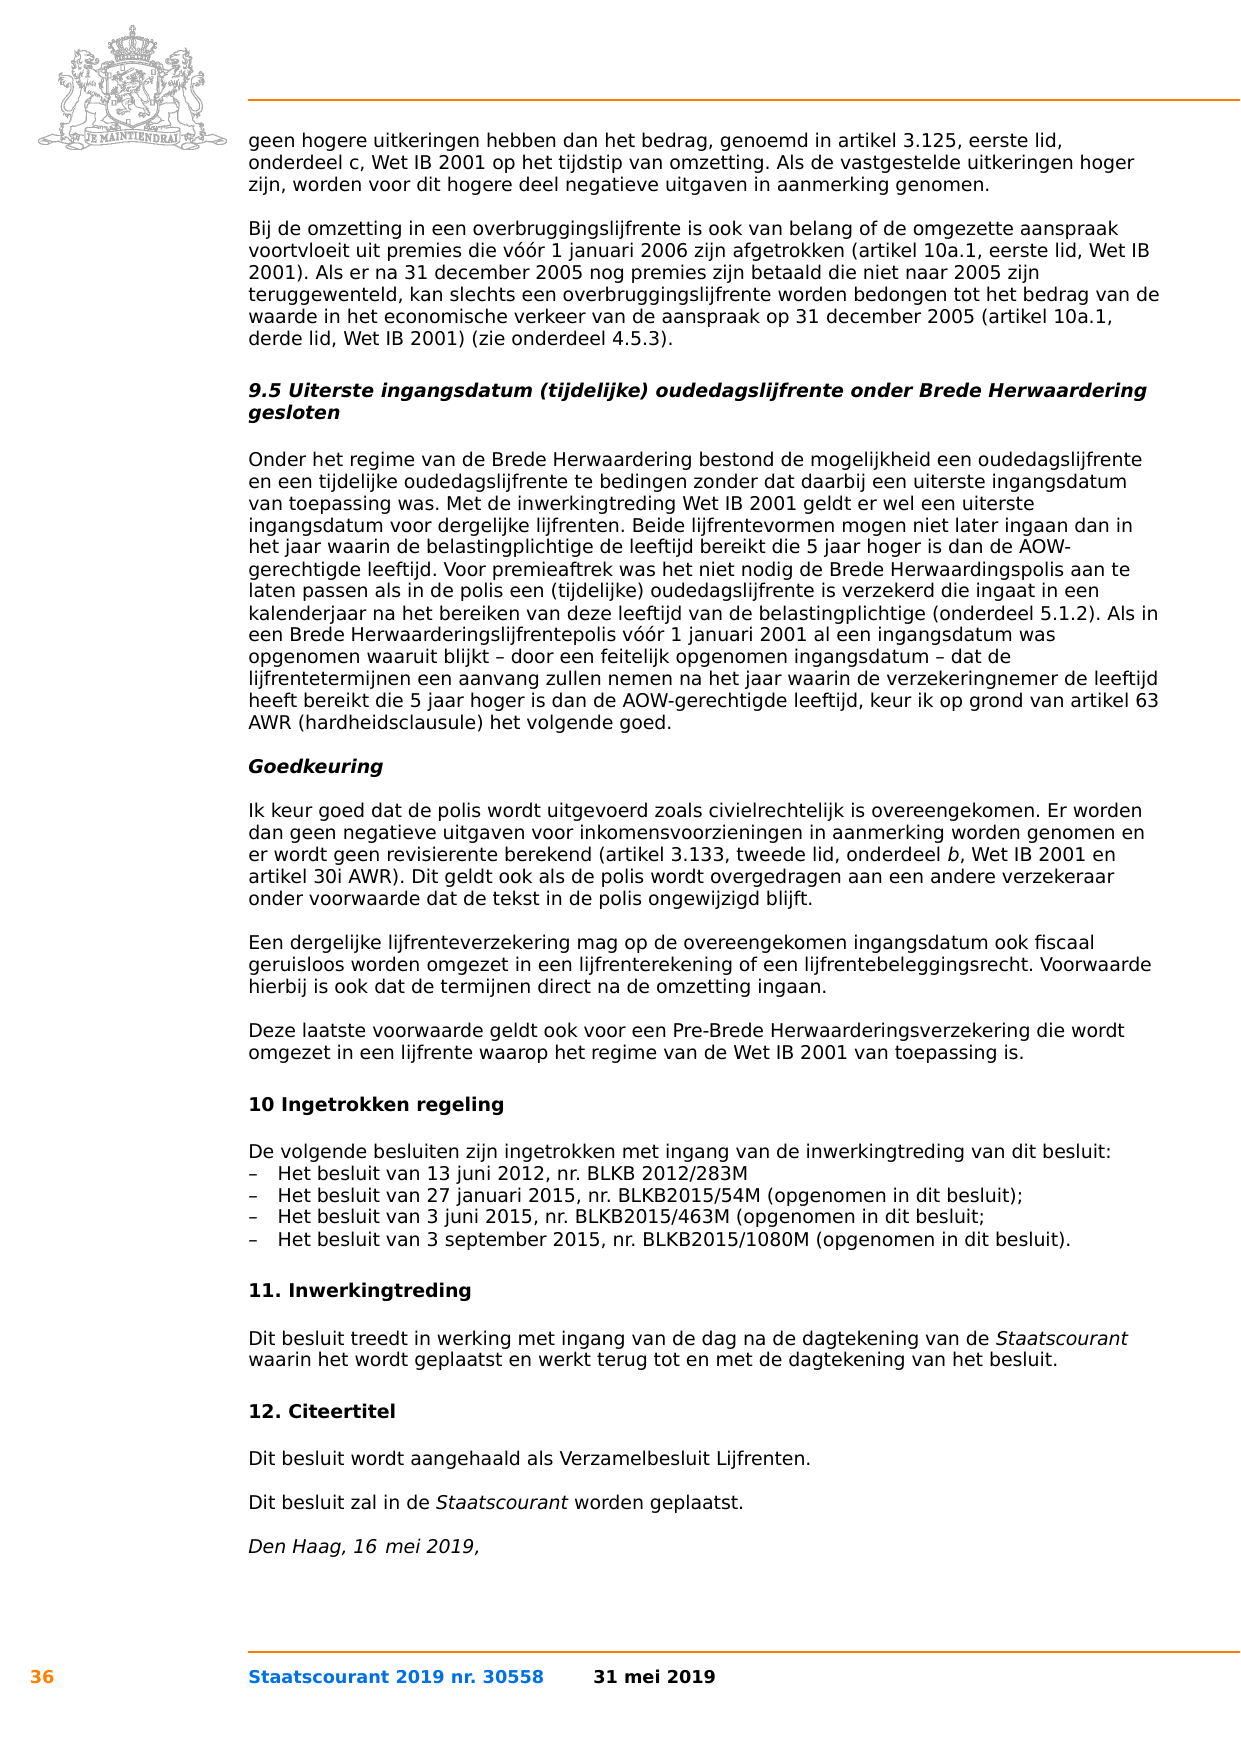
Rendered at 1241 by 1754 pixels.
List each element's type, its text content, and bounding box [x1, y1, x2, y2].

text De volgende besluiten zijn ingetrokken met ingang van de inwerkingtreding van dit besluit: [248, 1141, 1163, 1162]
text Onder het regime van de Brede Herwaardering bestond de mogelijkheid een oudedagslijfrente en een tijdelijke oudedagslijfrente te bedingen zonder dat daarbij een uiterste ingangsdatum van toepassing was. Met de inwerkingtreding Wet IB 2001 geldt er wel een uiterste ingangsdatum voor dergelijke lijfrenten. Beide lijfrentevormen mogen niet later ingaan dan in het jaar waarin de belastingplichtige de leeftijd bereikt die 5 jaar hoger is dan de AOW-gerechtigde leeftijd. Voor premieaftrek was het niet nodig de Brede Herwaardingspolis aan te laten passen als in de polis een (tijdelijke) oudedagslijfrente is verzekerd die ingaat in een kalenderjaar na het bereiken van deze leeftijd van de belastingplichtige (onderdeel 5.1.2). Als in een Brede Herwaarderingslijfrentepolis vóór 1 januari 2001 al een ingangsdatum was opgenomen waaruit blijkt – door een feitelijk opgenomen ingangsdatum – dat de lijfrentetermijnen een aanvang zullen nemen na het jaar waarin de verzekeringnemer de leeftijd heeft bereikt die 5 jaar hoger is dan de AOW-gerechtigde leeftijd, keur ik op grond van artikel 63 AWR (hardheidsclausule) het volgende goed. [248, 448, 1163, 734]
text Dit besluit zal in de Staatscourant worden geplaatst. [248, 1492, 1163, 1514]
subtitle 11. Inwerkingtreding [248, 1280, 1163, 1302]
text Dit besluit treedt in werking met ingang van de dag na de dagtekening van de Staatscourant waarin het wordt geplaatst en werkt terug tot en met de dagtekening van het besluit. [248, 1327, 1163, 1371]
picture [38, 25, 227, 150]
subtitle 9.5 Uiterste ingangsdatum (tijdelijke) oudedagslijfrente onder Brede Herwaardering gesloten [248, 379, 1163, 423]
text Ik keur goed dat de polis wordt uitgevoerd zoals civielrechtelijk is overeengekomen. Er worden dan geen negatieve uitgaven voor inkomensvoorzieningen in aanmerking worden genomen en er wordt geen revisierente berekend (artikel 3.133, tweede lid, onderdeel b, Wet IB 2001 en artikel 30i AWR). Dit geldt ook als de polis wordt overgedragen aan een andere verzekeraar onder voorwaarde dat de tekst in de polis ongewijzigd blijft. [248, 800, 1163, 910]
text Dit besluit wordt aangehaald als Verzamelbesluit Lijfrenten. [248, 1448, 1163, 1470]
text – Het besluit van 13 juni 2012, nr. BLKB 2012/283M [248, 1162, 1163, 1184]
subtitle Goedkeuring [248, 756, 1163, 778]
subtitle 12. Citeertitel [248, 1401, 1163, 1423]
text Bij de omzetting in een overbruggingslijfrente is ook van belang of de omgezette aanspraak voortvloeit uit premies die vóór 1 januari 2006 zijn afgetrokken (artikel 10a.1, eerste lid, Wet IB 2001). Als er na 31 december 2005 nog premies zijn betaald die niet naar 2005 zijn teruggewenteld, kan slechts een overbruggingslijfrente worden bedongen tot het bedrag van de waarde in het economische verkeer van de aanspraak op 31 december 2005 (artikel 10a.1, derde lid, Wet IB 2001) (zie onderdeel 4.5.3). [248, 218, 1163, 349]
text – Het besluit van 3 juni 2015, nr. BLKB2015/463M (opgenomen in dit besluit; [248, 1206, 1163, 1228]
text – Het besluit van 27 januari 2015, nr. BLKB2015/54M (opgenomen in dit besluit); [248, 1184, 1163, 1206]
text – Het besluit van 3 september 2015, nr. BLKB2015/1080M (opgenomen in dit besluit). [248, 1228, 1163, 1250]
text geen hogere uitkeringen hebben dan het bedrag, genoemd in artikel 3.125, eerste lid, onderdeel c, Wet IB 2001 op het tijdstip van omzetting. Als de vastgestelde uitkeringen hoger zijn, worden voor dit hogere deel negatieve uitgaven in aanmerking genomen. [248, 130, 1163, 196]
text Deze laatste voorwaarde geldt ook voor een Pre-Brede Herwaarderingsverzekering die wordt omgezet in een lijfrente waarop het regime van de Wet IB 2001 van toepassing is. [248, 1019, 1163, 1063]
text Den Haag, 16 mei 2019, [248, 1536, 1163, 1558]
text Een dergelijke lijfrenteverzekering mag op de overeengekomen ingangsdatum ook fiscaal geruisloos worden omgezet in een lijfrenterekening of een lijfrentebeleggingsrecht. Voorwaarde hierbij is ook dat de termijnen direct na de omzetting ingaan. [248, 932, 1163, 998]
subtitle 10 Ingetrokken regeling [248, 1093, 1163, 1116]
